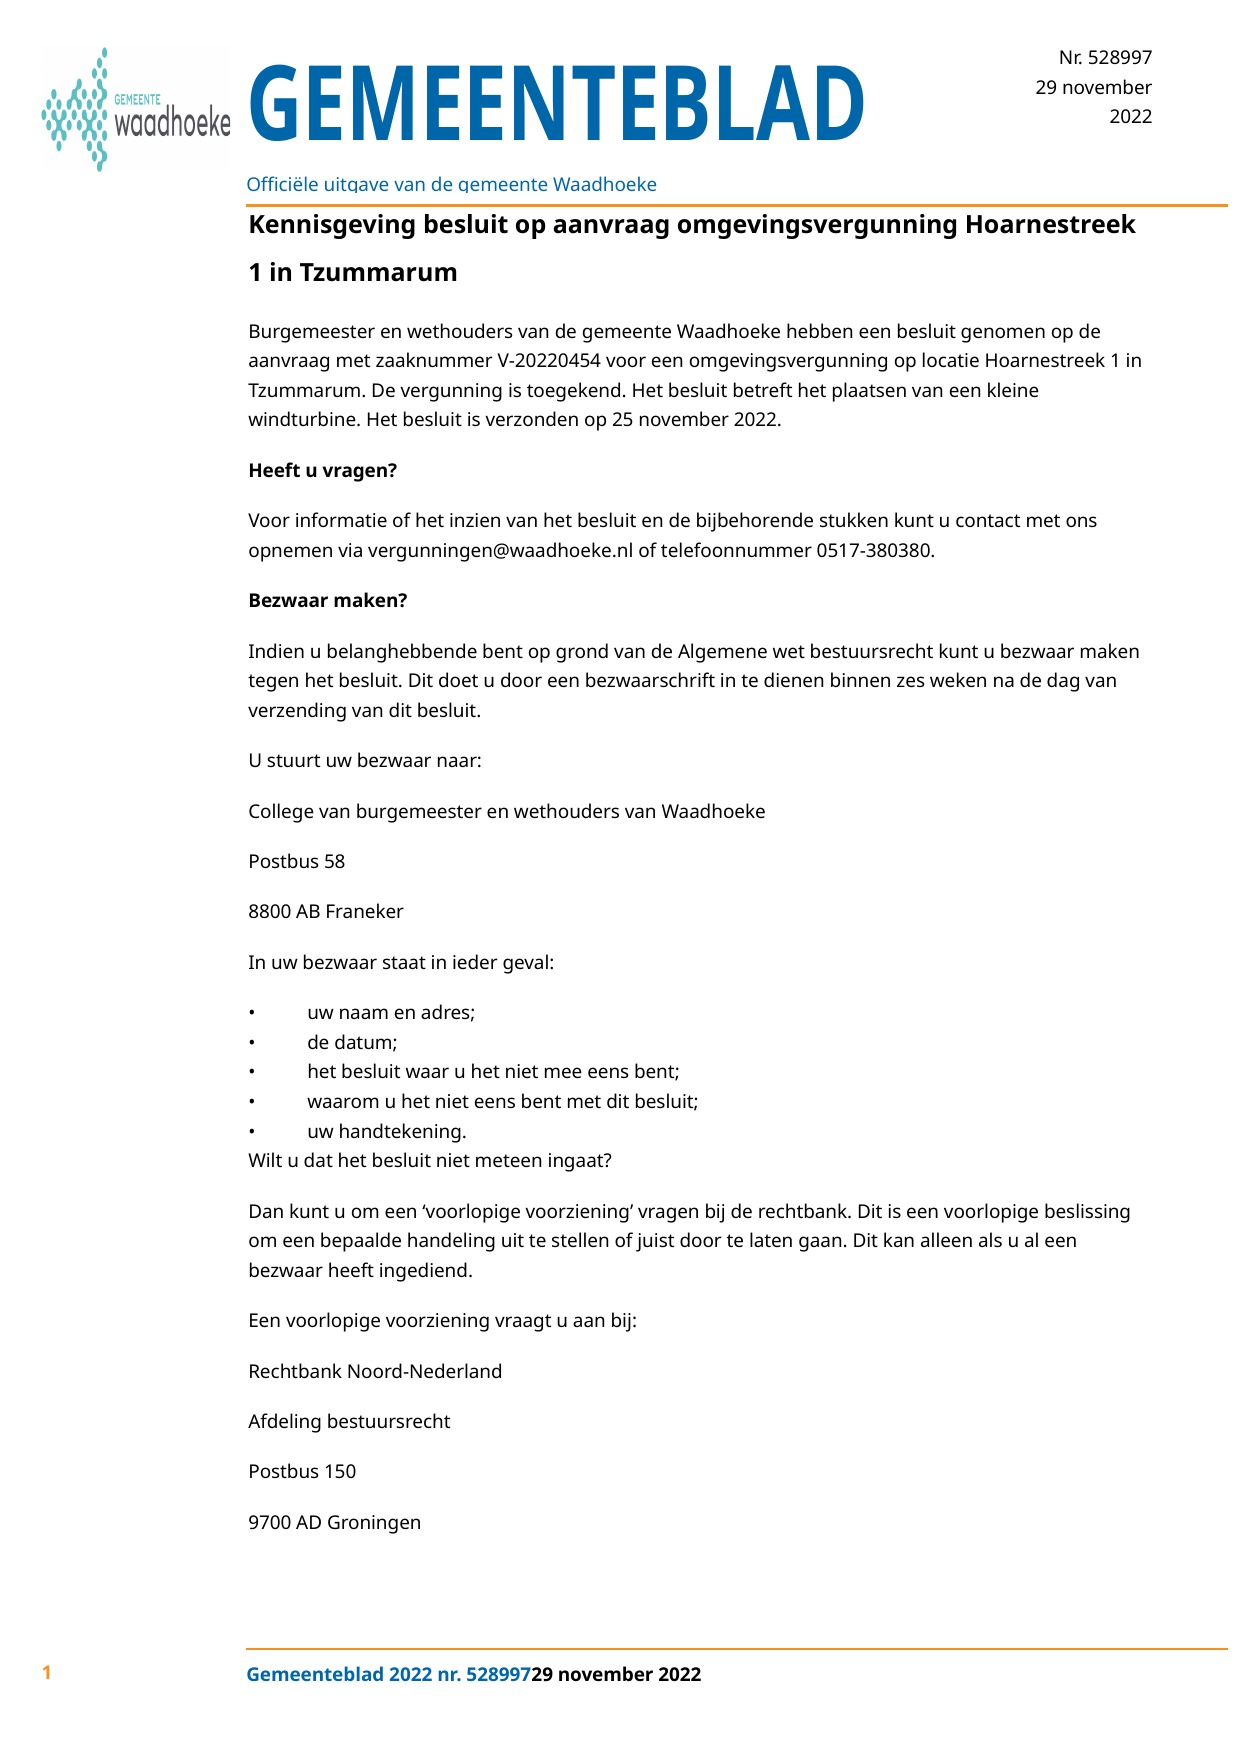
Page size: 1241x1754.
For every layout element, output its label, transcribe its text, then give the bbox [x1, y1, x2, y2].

list waarom u het niet eens bent met dit besluit; [248, 1088, 1152, 1114]
text Wilt u dat het besluit niet meteen ingaat? [248, 1147, 1152, 1173]
text Burgemeester en wethouders van de gemeente Waadhoeke hebben een besluit genomen op de aanvraag met zaaknummer V-20220454 voor een omgevingsvergunning op locatie Hoarnestreek 1 in Tzummarum. De vergunning is toegekend. Het besluit betreft het plaatsen van een kleine windturbine. Het besluit is verzonden op 25 november 2022. [248, 318, 1152, 432]
picture [41, 47, 231, 172]
text 8800 AB Franeker [248, 899, 1152, 924]
text Kennisgeving besluit op aanvraag omgevingsvergunning Hoarnestreek 1 in Tzummarum [248, 207, 1152, 288]
text 9700 AD Groningen [248, 1509, 1152, 1535]
text Indien u belanghebbende bent op grond van de Algemene wet bestuursrecht kunt u bezwaar maken tegen het besluit. Dit doet u door een bezwaarschrift in te dienen binnen zes weken na de dag van verzending van dit besluit. [248, 638, 1152, 723]
list uw naam en adres; [248, 999, 1152, 1025]
text Heeft u vragen? [248, 457, 1152, 483]
text Postbus 150 [248, 1459, 1152, 1484]
list de datum; [248, 1029, 1152, 1055]
text Afdeling bestuursrecht [248, 1408, 1152, 1434]
text Postbus 58 [248, 848, 1152, 874]
text Bezwaar maken? [248, 587, 1152, 613]
text College van burgemeester en wethouders van Waadhoeke [248, 798, 1152, 824]
text Een voorlopige voorziening vraagt u aan bij: [248, 1307, 1152, 1333]
text Voor informatie of het inzien van het besluit en de bijbehorende stukken kunt u contact met ons opnemen via vergunningen@waadhoeke.nl of telefoonnummer 0517-380380. [248, 507, 1152, 563]
text Rechtbank Noord-Nederland [248, 1358, 1152, 1384]
text U stuurt uw bezwaar naar: [248, 747, 1152, 773]
text Dan kunt u om een ‘voorlopige voorziening’ vragen bij de rechtbank. Dit is een voorlopige beslissing om een bepaalde handeling uit te stellen of juist door te laten gaan. Dit kan alleen als u al een bezwaar heeft ingediend. [248, 1198, 1152, 1283]
text In uw bezwaar staat in ieder geval: [248, 949, 1152, 975]
list het besluit waar u het niet mee eens bent; [248, 1059, 1152, 1084]
list uw handtekening. [248, 1118, 1152, 1144]
